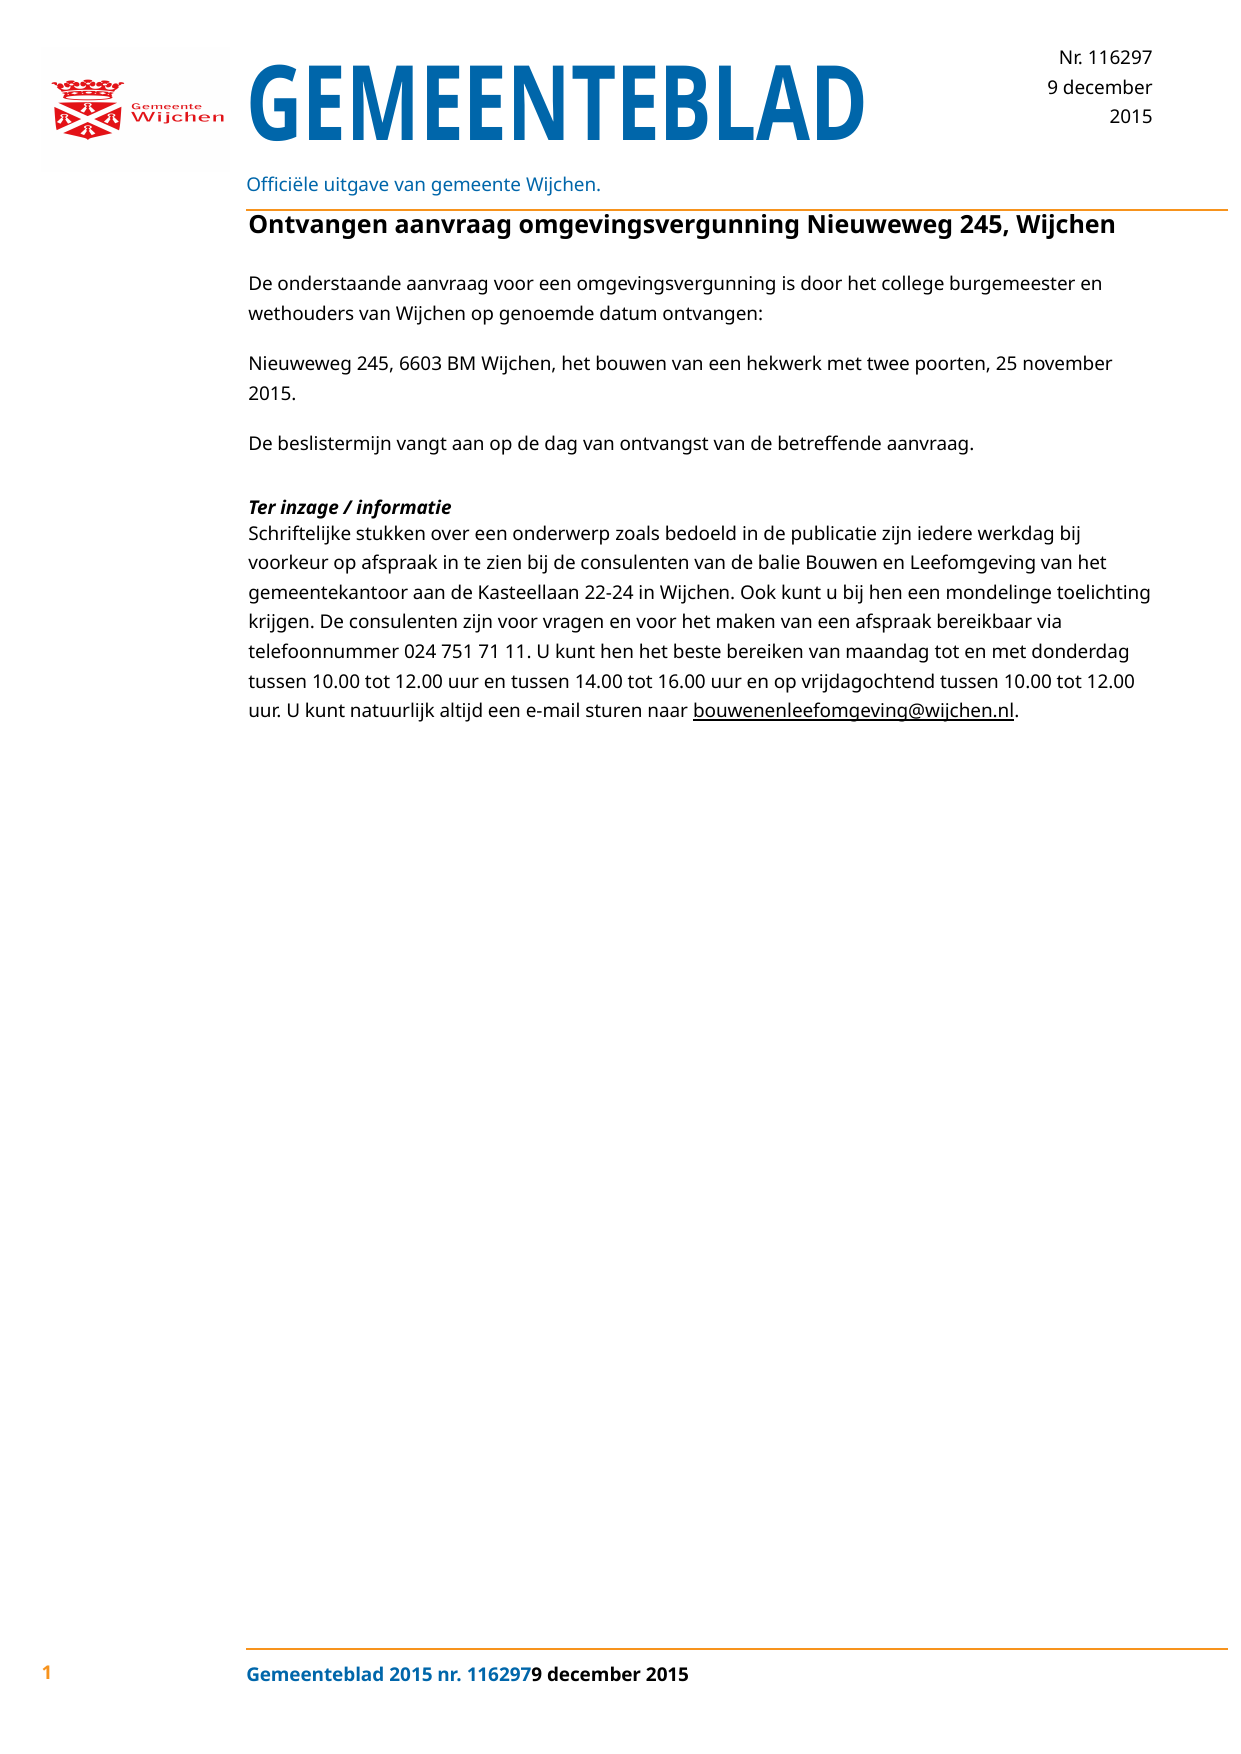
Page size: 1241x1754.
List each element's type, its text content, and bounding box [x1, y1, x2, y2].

picture [41, 47, 231, 172]
text Ontvangen aanvraag omgevingsvergunning Nieuweweg 245, Wijchen [248, 211, 1152, 241]
text De onderstaande aanvraag voor een omgevingsvergunning is door het college burgemeester en wethouders van Wijchen op genoemde datum ontvangen: [248, 270, 1152, 326]
text Nieuweweg 245, 6603 BM Wijchen, het bouwen van een hekwerk met twee poorten, 25 november 2015. [248, 350, 1152, 406]
text Ter inzage / informatie [248, 494, 1152, 520]
text De beslistermijn vangt aan op de dag van ontvangst van de betreffende aanvraag. [248, 430, 1152, 456]
text Schriftelijke stukken over een onderwerp zoals bedoeld in de publicatie zijn iedere werkdag bij voorkeur op afspraak in te zien bij de consulenten van de balie Bouwen en Leefomgeving van het gemeentekantoor aan de Kasteellaan 22-24 in Wijchen. Ook kunt u bij hen een mondelinge toelichting krijgen. De consulenten zijn voor vragen en voor het maken van een afspraak bereikbaar via telefoonnummer 024 751 71 11. U kunt hen het beste bereiken van maandag tot en met donderdag tussen 10.00 tot 12.00 uur en tussen 14.00 tot 16.00 uur en op vrijdagochtend tussen 10.00 tot 12.00 uur. U kunt natuurlijk altijd een e-mail sturen naar bouwenenleefomgeving@wijchen.nl. [248, 520, 1152, 723]
